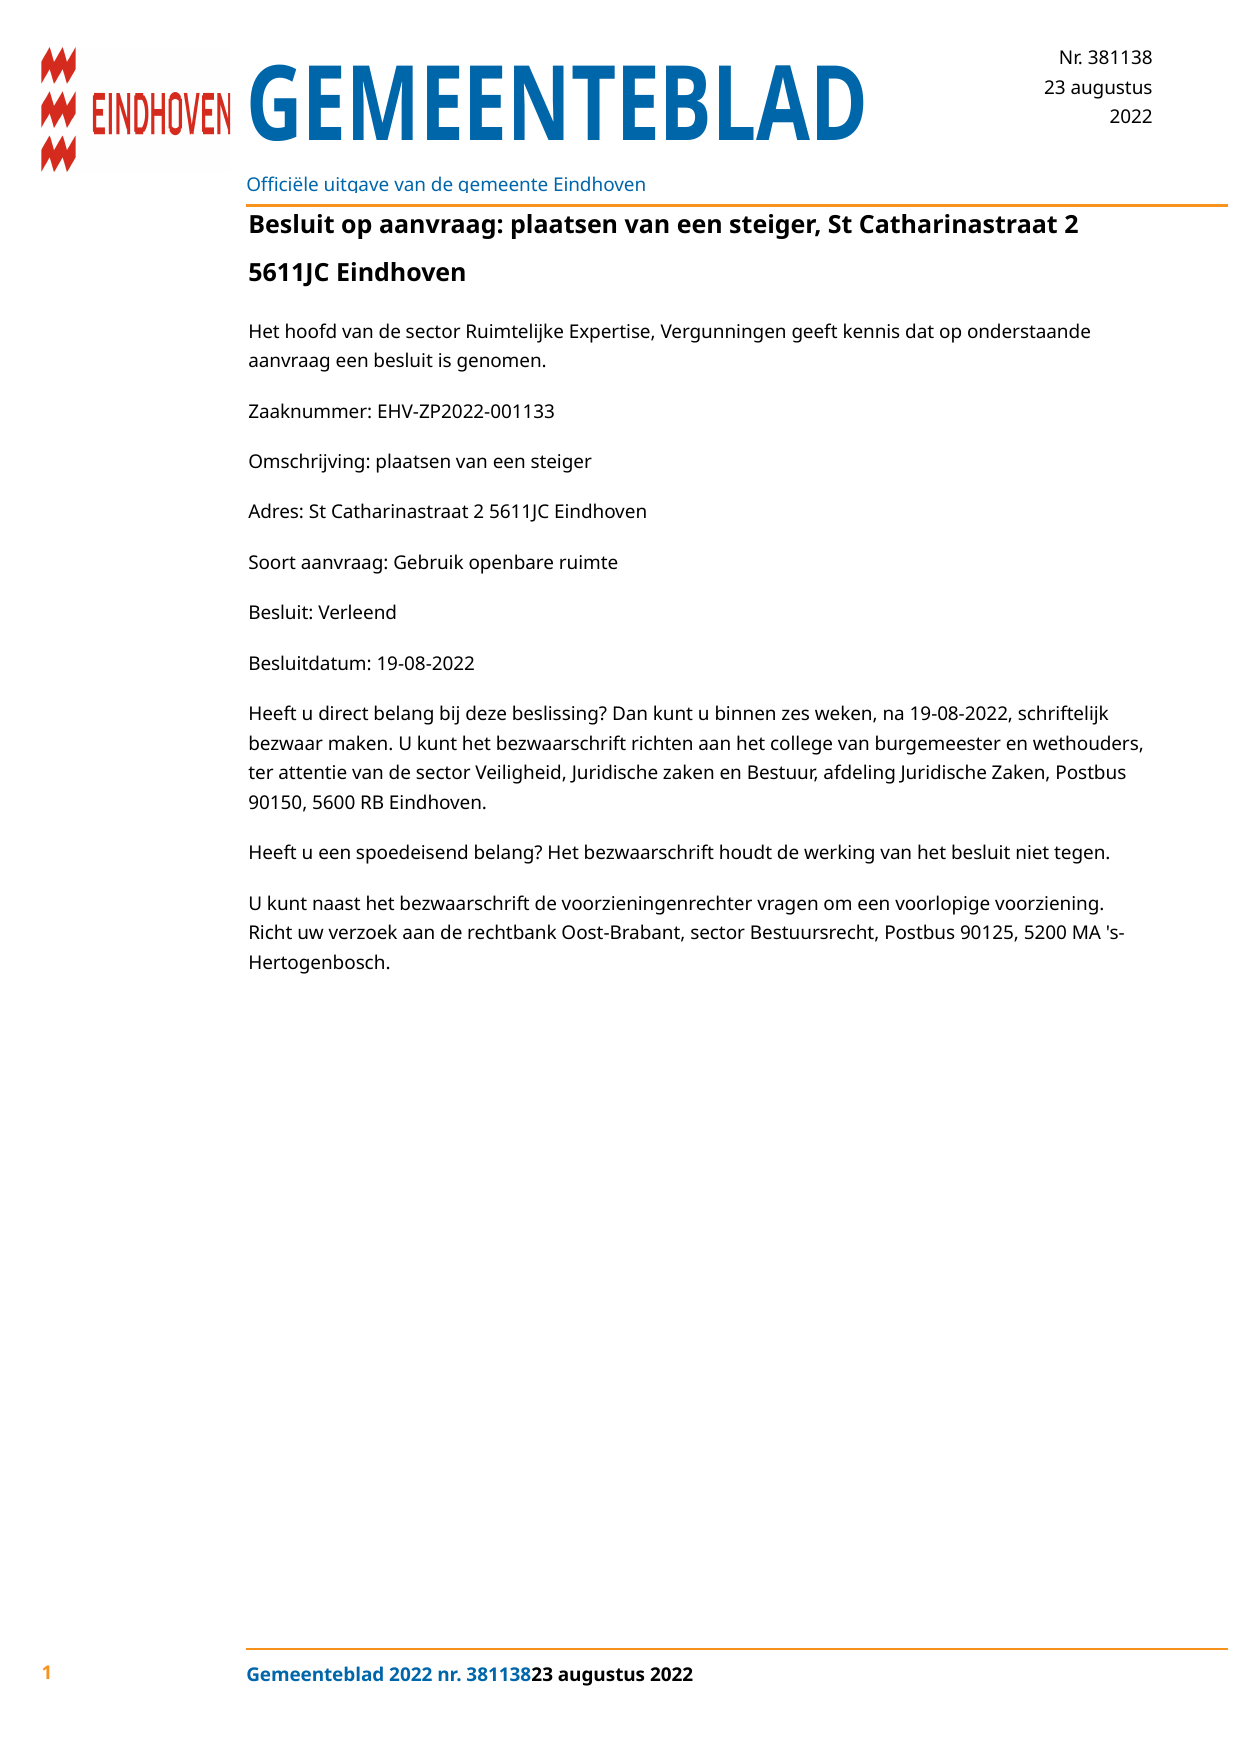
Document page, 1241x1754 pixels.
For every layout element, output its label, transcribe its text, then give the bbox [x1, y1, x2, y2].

text Heeft u direct belang bij deze beslissing? Dan kunt u binnen zes weken, na 19-08-2022, schriftelijk bezwaar maken. U kunt het bezwaarschrift richten aan het college van burgemeester en wethouders, ter attentie van de sector Veiligheid, Juridische zaken en Bestuur, afdeling Juridische Zaken, Postbus 90150, 5600 RB Eindhoven. [248, 700, 1152, 815]
text Adres: St Catharinastraat 2 5611JC Eindhoven [248, 499, 1152, 524]
text Het hoofd van de sector Ruimtelijke Expertise, Vergunningen geeft kennis dat op onderstaande aanvraag een besluit is genomen. [248, 318, 1152, 373]
text Omschrijving: plaatsen van een steiger [248, 448, 1152, 474]
text Heeft u een spoedeisend belang? Het bezwaarschrift houdt de werking van het besluit niet tegen. [248, 839, 1152, 865]
text Zaaknummer: EHV-ZP2022-001133 [248, 398, 1152, 424]
text Besluit op aanvraag: plaatsen van een steiger, St Catharinastraat 2 5611JC Eindhoven [248, 207, 1152, 288]
text U kunt naast het bezwaarschrift de voorzieningenrechter vragen om een voorlopige voorziening. Richt uw verzoek aan de rechtbank Oost-Brabant, sector Bestuursrecht, Postbus 90125, 5200 MA 's-Hertogenbosch. [248, 890, 1152, 975]
text Soort aanvraag: Gebruik openbare ruimte [248, 549, 1152, 575]
picture [41, 47, 231, 172]
text Besluitdatum: 19-08-2022 [248, 650, 1152, 676]
text Besluit: Verleend [248, 599, 1152, 625]
